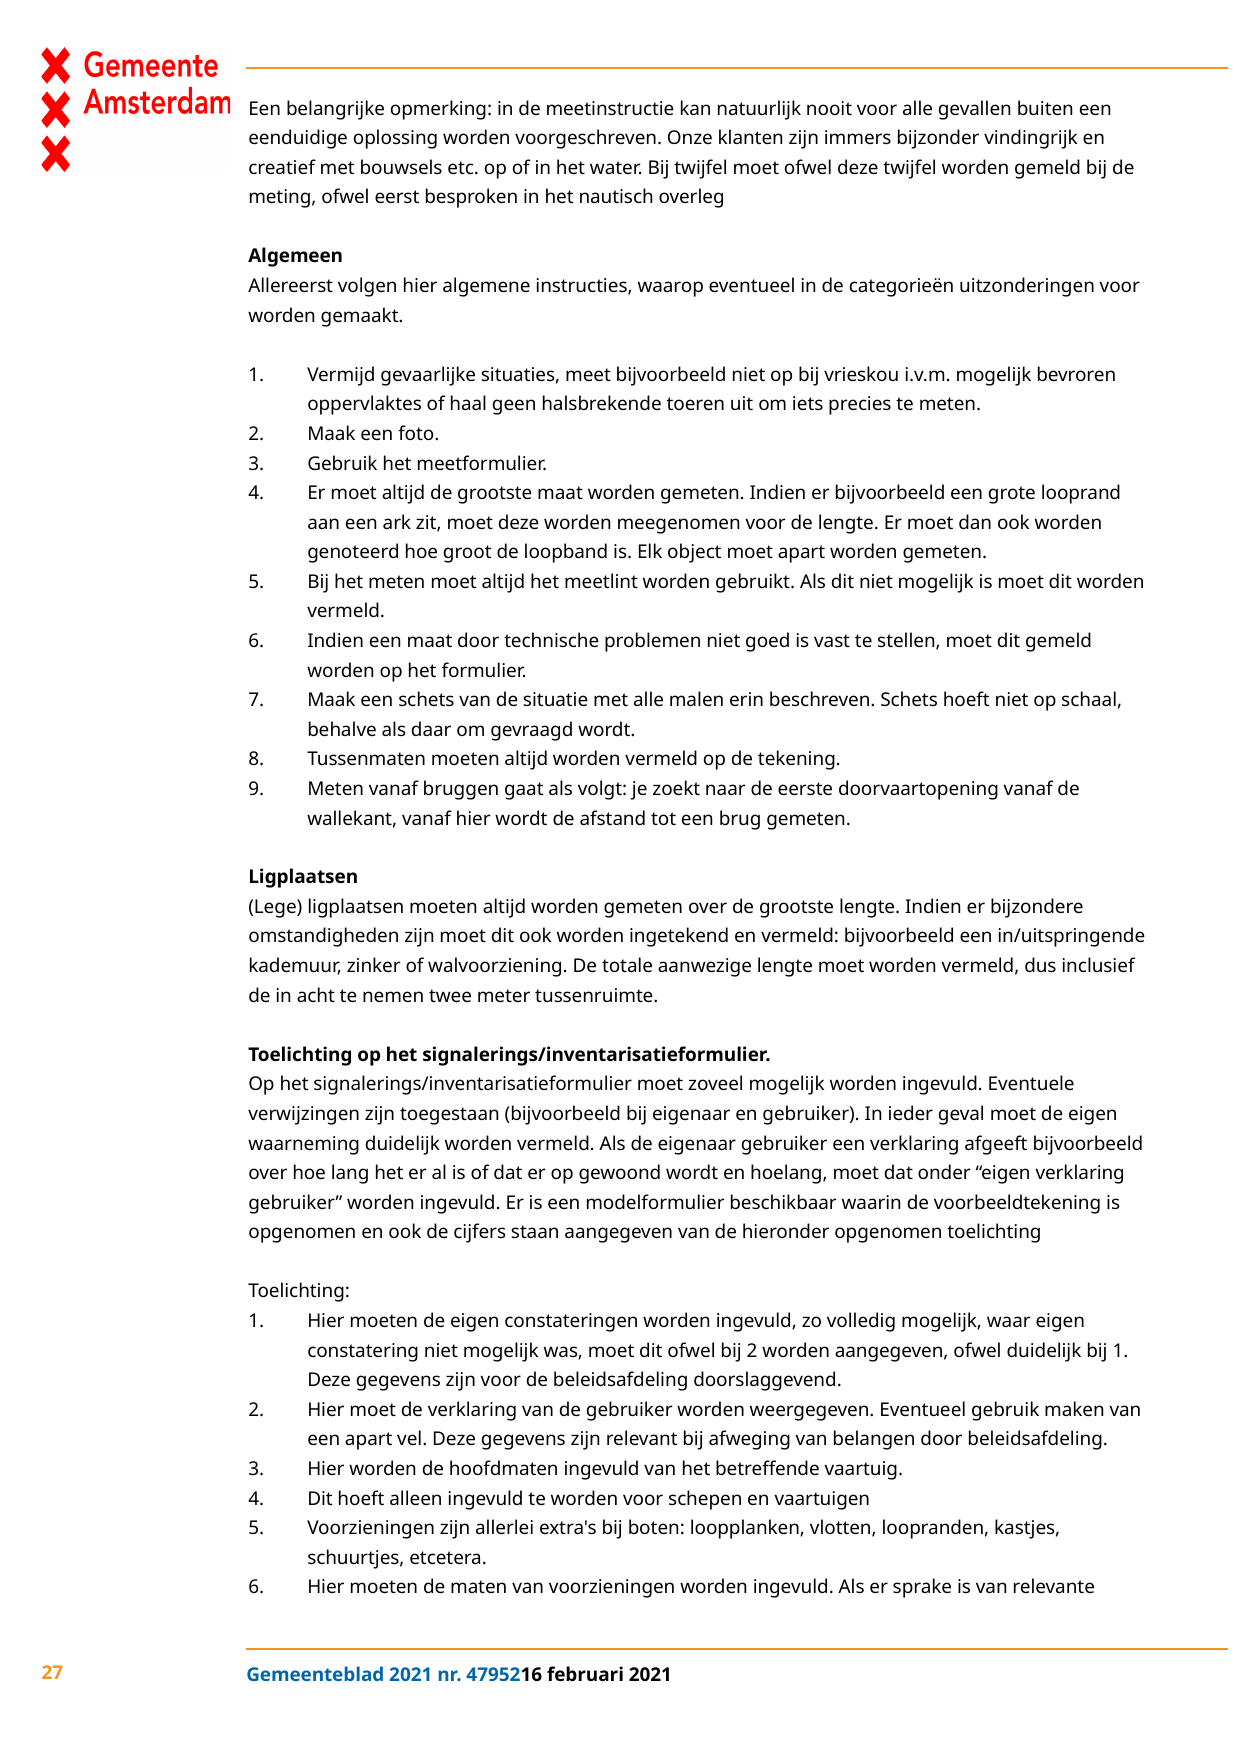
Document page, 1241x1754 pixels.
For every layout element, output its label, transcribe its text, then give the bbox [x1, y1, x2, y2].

table_header Ligplaatsen (Lege) ligplaatsen moeten altijd worden gemeten over de grootste lengte. Indien er bijzondere omstandigheden zijn moet dit ook worden ingetekend en vermeld: bijvoorbeeld een in/uitspringende kademuur, zinker of walvoorziening. De totale aanwezige lengte moet worden vermeld, dus inclusief de in acht te nemen twee meter tussenruimte. Toelichting op het signalerings/inventarisatieformulier. Op het signalerings/inventarisatieformulier moet zoveel mogelijk worden ingevuld. Eventuele verwijzingen zijn toegestaan (bijvoorbeeld bij eigenaar en gebruiker). In ieder geval moet de eigen waarneming duidelijk worden vermeld. Als de eigenaar gebruiker een verklaring afgeeft bijvoorbeeld over hoe lang het er al is of dat er op gewoond wordt en hoelang, moet dat onder “eigen verklaring gebruiker” worden ingevuld. Er is een modelformulier beschikbaar waarin de voorbeeldtekening is opgenomen en ook de cijfers staan aangegeven van de hieronder opgenomen toelichting Toelichting: Hier moeten de eigen constateringen worden ingevuld, zo volledig mogelijk, waar eigen constatering niet mogelijk was, moet dit ofwel bij 2 worden aangegeven, ofwel duidelijk bij 1. Deze gegevens zijn voor de beleidsafdeling doorslaggevend. Hier moet de verklaring van de gebruiker worden weergegeven. Eventueel gebruik maken van een apart vel. Deze gegevens zijn relevant bij afweging van belangen door beleidsafdeling. Hier worden de hoofdmaten ingevuld van het betreffende vaartuig. Dit hoeft alleen ingevuld te worden voor schepen en vaartuigen Voorzieningen zijn allerlei extra's bij boten: loopplanken, vlotten, loopranden, kastjes, schuurtjes, etcetera. Hier moeten de maten van voorzieningen worden ingevuld. Als er sprake is van relevante [248, 864, 1152, 1599]
picture [41, 47, 231, 172]
table_header Een belangrijke opmerking: in de meetinstructie kan natuurlijk nooit voor alle gevallen buiten een eenduidige oplossing worden voorgeschreven. Onze klanten zijn immers bijzonder vindingrijk en creatief met bouwsels etc. op of in het water. Bij twijfel moet ofwel deze twijfel worden gemeld bij de meting, ofwel eerst besproken in het nautisch overleg Algemeen Allereerst volgen hier algemene instructies, waarop eventueel in de categorieën uitzonderingen voor worden gemaakt. Vermijd gevaarlijke situaties, meet bijvoorbeeld niet op bij vrieskou i.v.m. mogelijk bevroren oppervlaktes of haal geen halsbrekende toeren uit om iets precies te meten. Maak een foto. Gebruik het meetformulier. Er moet altijd de grootste maat worden gemeten. Indien er bijvoorbeeld een grote looprand aan een ark zit, moet deze worden meegenomen voor de lengte. Er moet dan ook worden genoteerd hoe groot de loopband is. Elk object moet apart worden gemeten. Bij het meten moet altijd het meetlint worden gebruikt. Als dit niet mogelijk is moet dit worden vermeld. Indien een maat door technische problemen niet goed is vast te stellen, moet dit gemeld worden op het formulier. Maak een schets van de situatie met alle malen erin beschreven. Schets hoeft niet op schaal, behalve als daar om gevraagd wordt. Tussenmaten moeten altijd worden vermeld op de tekening. Meten vanaf bruggen gaat als volgt: je zoekt naar de eerste doorvaartopening vanaf de wallekant, vanaf hier wordt de afstand tot een brug gemeten. [248, 95, 1152, 831]
